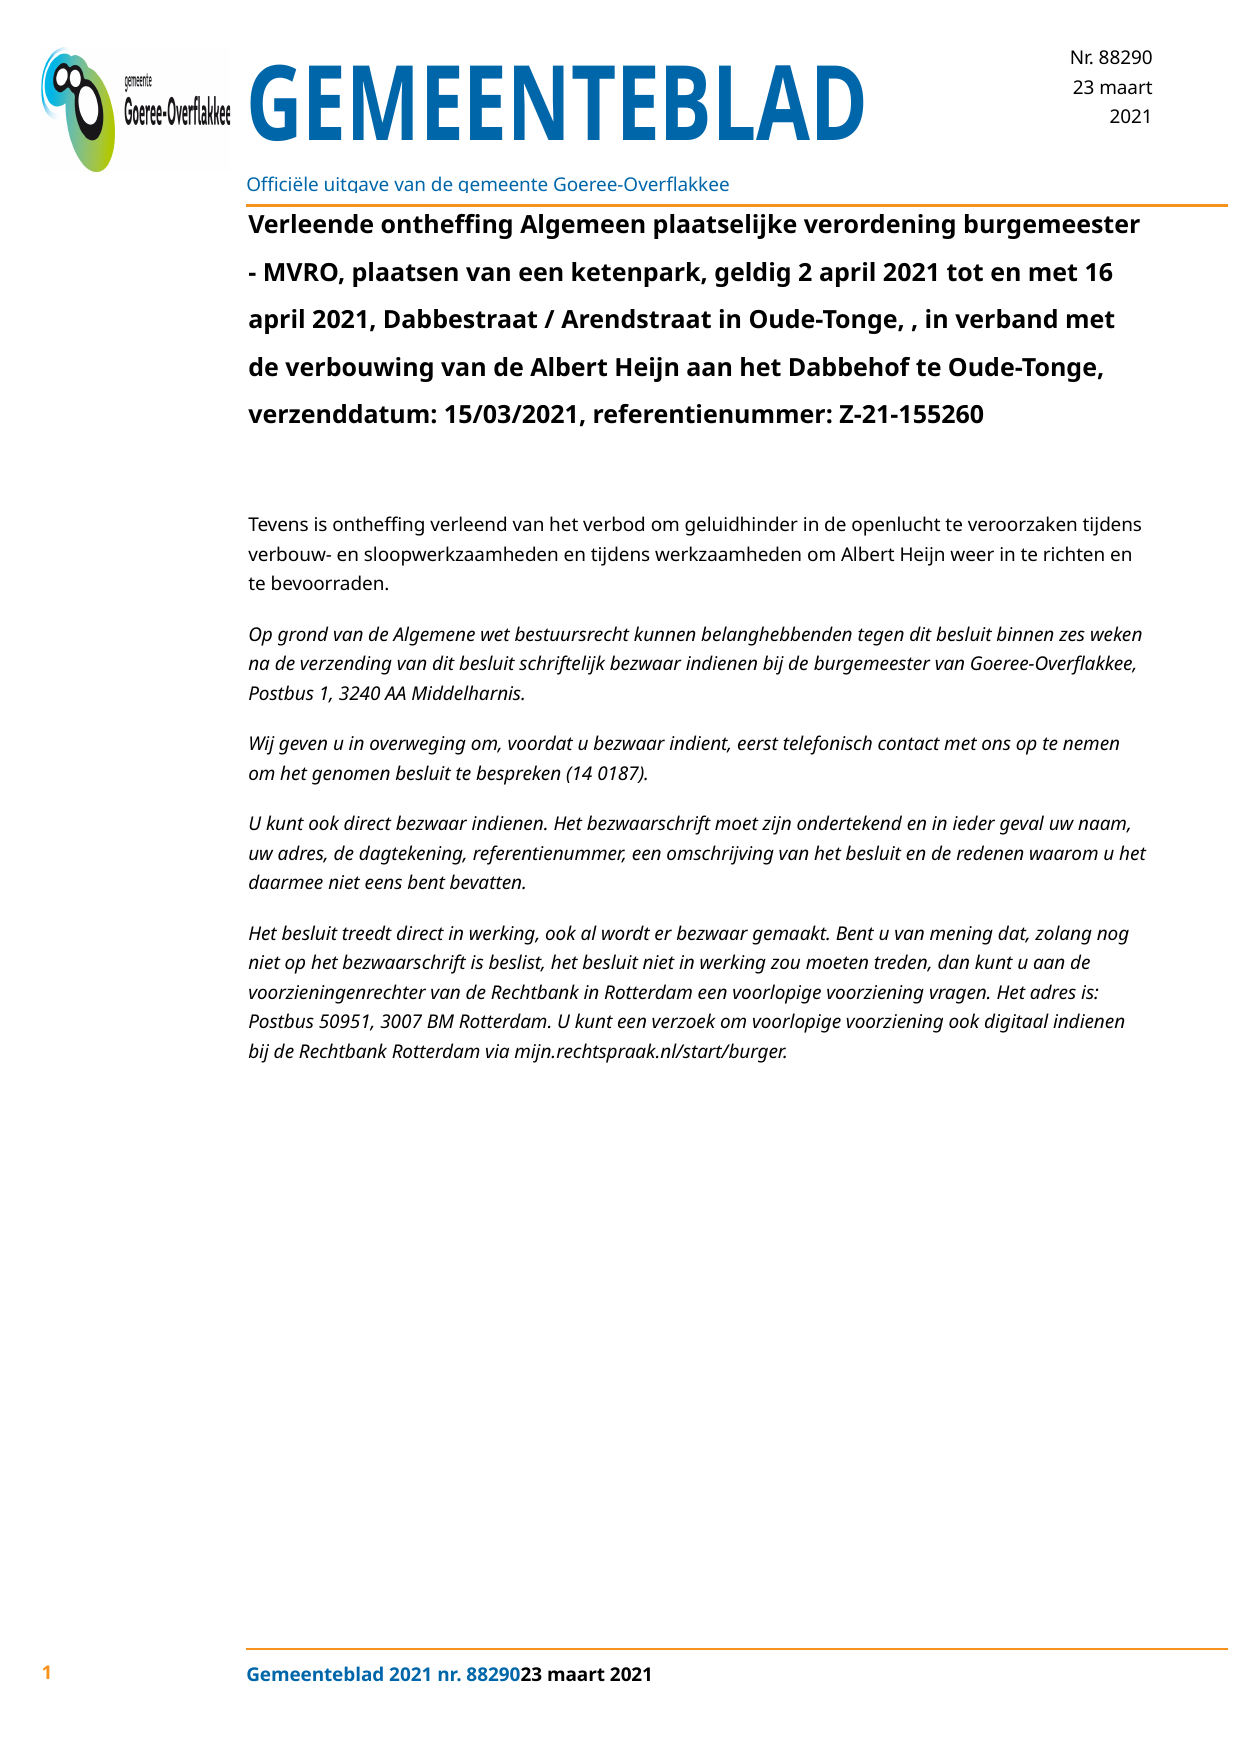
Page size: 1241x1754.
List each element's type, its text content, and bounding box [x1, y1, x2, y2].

text Wij geven u in overweging om, voordat u bezwaar indient, eerst telefonisch contact met ons op te nemen om het genomen besluit te bespreken (14 0187). [248, 730, 1152, 786]
text Op grond van de Algemene wet bestuursrecht kunnen belanghebbenden tegen dit besluit binnen zes weken na de verzending van dit besluit schriftelijk bezwaar indienen bij de burgemeester van Goeree-Overflakkee, Postbus 1, 3240 AA Middelharnis. [248, 621, 1152, 706]
text U kunt ook direct bezwaar indienen. Het bezwaarschrift moet zijn ondertekend en in ieder geval uw naam, uw adres, de dagtekening, referentienummer, een omschrijving van het besluit en de redenen waarom u het daarmee niet eens bent bevatten. [248, 810, 1152, 895]
text Het besluit treedt direct in werking, ook al wordt er bezwaar gemaakt. Bent u van mening dat, zolang nog niet op het bezwaarschrift is beslist, het besluit niet in werking zou moeten treden, dan kunt u aan de voorzieningenrechter van de Rechtbank in Rotterdam een voorlopige voorziening vragen. Het adres is: Postbus 50951, 3007 BM Rotterdam. U kunt een verzoek om voorlopige voorziening ook digitaal indienen bij de Rechtbank Rotterdam via mijn.rechtspraak.nl/start/burger. [248, 920, 1152, 1064]
text Verleende ontheffing Algemeen plaatselijke verordening burgemeester - MVRO, plaatsen van een ketenpark, geldig 2 april 2021 tot en met 16 april 2021, Dabbestraat / Arendstraat in Oude-Tonge, , in verband met de verbouwing van de Albert Heijn aan het Dabbehof te Oude-Tonge, verzenddatum: 15/03/2021, referentienummer: Z-21-155260 [248, 207, 1152, 431]
text Tevens is ontheffing verleend van het verbod om geluidhinder in de openlucht te veroorzaken tijdens verbouw- en sloopwerkzaamheden en tijdens werkzaamheden om Albert Heijn weer in te richten en te bevoorraden. [248, 511, 1152, 596]
picture [41, 47, 231, 172]
